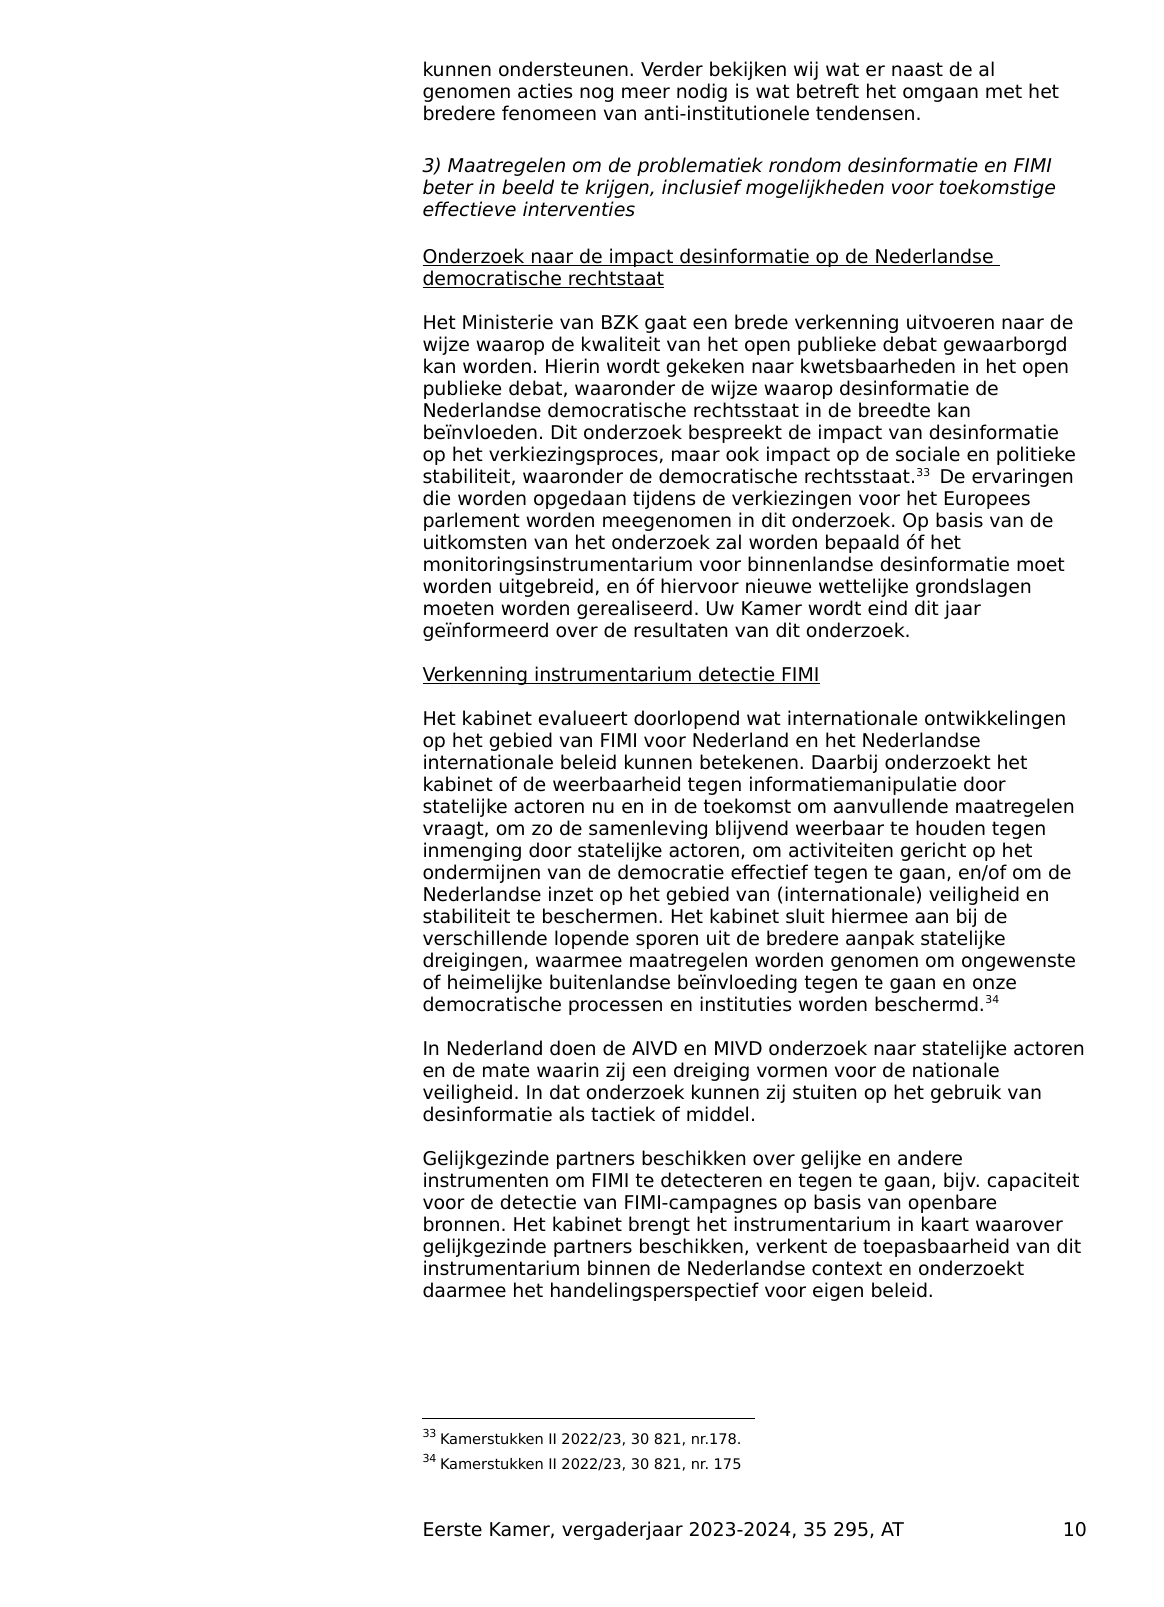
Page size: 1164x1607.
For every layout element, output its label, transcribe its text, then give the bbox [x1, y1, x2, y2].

text Kamerstukken II 2022/23, 30 821, nr. 175 [422, 1452, 1087, 1474]
subtitle Verkenning instrumentarium detectie FIMI [422, 664, 1087, 686]
text Het Ministerie van BZK gaat een brede verkenning uitvoeren naar de wijze waarop de kwaliteit van het open publieke debat gewaarborgd kan worden. Hierin wordt gekeken naar kwetsbaarheden in het open publieke debat, waaronder de wijze waarop desinformatie de Nederlandse democratische rechtsstaat in de breedte kan beïnvloeden. Dit onderzoek bespreekt de impact van desinformatie op het verkiezingsproces, maar ook impact op de sociale en politieke stabiliteit, waaronder de democratische rechtsstaat. De ervaringen die worden opgedaan tijdens de verkiezingen voor het Europees parlement worden meegenomen in dit onderzoek. Op basis van de uitkomsten van het onderzoek zal worden bepaald óf het monitoringsinstrumentarium voor binnenlandse desinformatie moet worden uitgebreid, en óf hiervoor nieuwe wettelijke grondslagen moeten worden gerealiseerd. Uw Kamer wordt eind dit jaar geïnformeerd over de resultaten van dit onderzoek. [422, 312, 1087, 642]
text Gelijkgezinde partners beschikken over gelijke en andere instrumenten om FIMI te detecteren en tegen te gaan, bijv. capaciteit voor de detectie van FIMI-campagnes op basis van openbare bronnen. Het kabinet brengt het instrumentarium in kaart waarover gelijkgezinde partners beschikken, verkent de toepasbaarheid van dit instrumentarium binnen de Nederlandse context en onderzoekt daarmee het handelingsperspectief voor eigen beleid. [422, 1148, 1087, 1302]
text Het kabinet evalueert doorlopend wat internationale ontwikkelingen op het gebied van FIMI voor Nederland en het Nederlandse internationale beleid kunnen betekenen. Daarbij onderzoekt het kabinet of de weerbaarheid tegen informatiemanipulatie door statelijke actoren nu en in de toekomst om aanvullende maatregelen vraagt, om zo de samenleving blijvend weerbaar te houden tegen inmenging door statelijke actoren, om activiteiten gericht op het ondermijnen van de democratie effectief tegen te gaan, en/of om de Nederlandse inzet op het gebied van (internationale) veiligheid en stabiliteit te beschermen. Het kabinet sluit hiermee aan bij de verschillende lopende sporen uit de bredere aanpak statelijke dreigingen, waarmee maatregelen worden genomen om ongewenste of heimelijke buitenlandse beïnvloeding tegen te gaan en onze democratische processen en instituties worden beschermd. [422, 708, 1087, 1016]
subtitle 3) Maatregelen om de problematiek rondom desinformatie en FIMI beter in beeld te krijgen, inclusief mogelijkheden voor toekomstige effectieve interventies [422, 155, 1087, 221]
subtitle Onderzoek naar de impact desinformatie op de Nederlandse democratische rechtstaat [422, 246, 1087, 290]
text Kamerstukken II 2022/23, 30 821, nr.178. [422, 1427, 1087, 1449]
text In Nederland doen de AIVD en MIVD onderzoek naar statelijke actoren en de mate waarin zij een dreiging vormen voor de nationale veiligheid. In dat onderzoek kunnen zij stuiten op het gebruik van desinformatie als tactiek of middel. [422, 1038, 1087, 1126]
text kunnen ondersteunen. Verder bekijken wij wat er naast de al genomen acties nog meer nodig is wat betreft het omgaan met het bredere fenomeen van anti-institutionele tendensen. [422, 59, 1087, 125]
